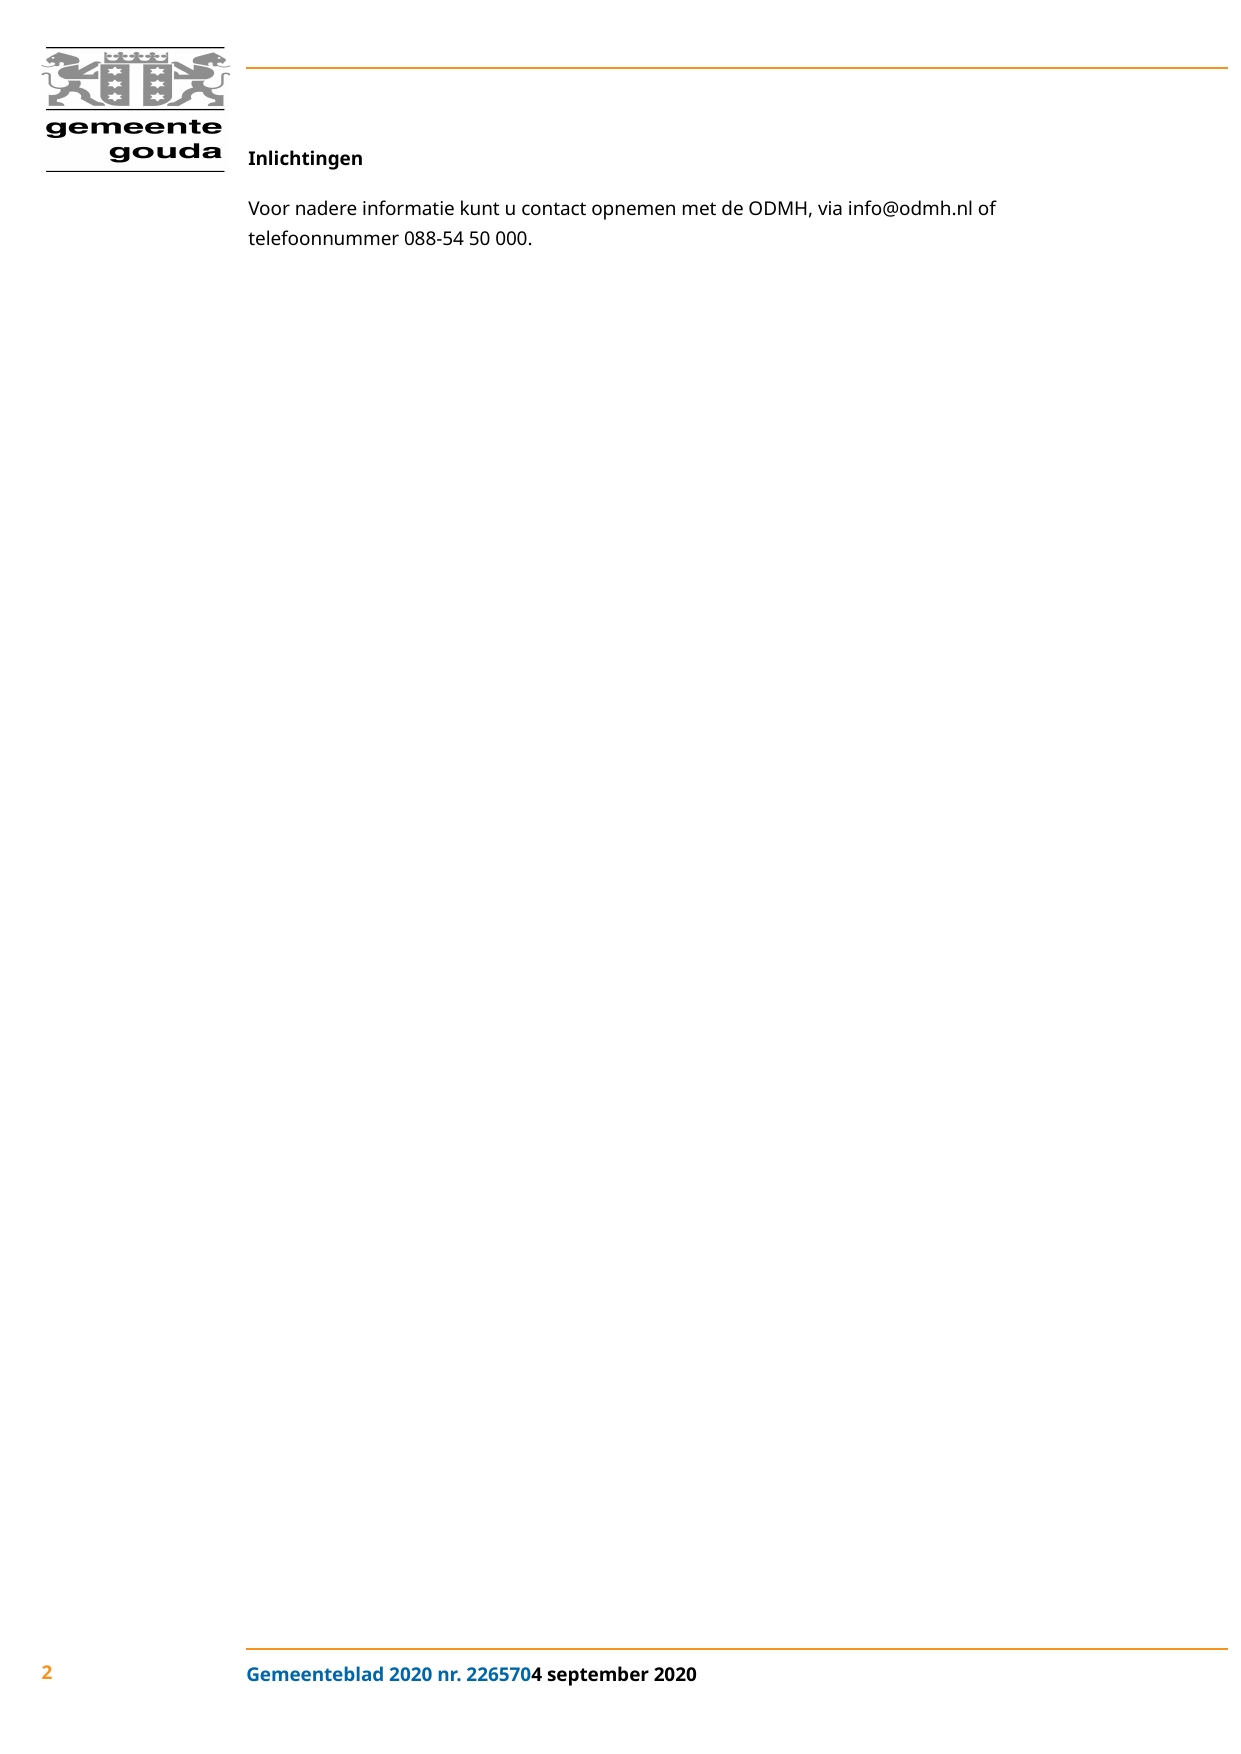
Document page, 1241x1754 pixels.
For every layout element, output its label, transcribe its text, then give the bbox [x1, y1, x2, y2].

text Voor nadere informatie kunt u contact opnemen met de ODMH, via info@odmh.nl of telefoonnummer 088-54 50 000. [248, 196, 1152, 251]
picture [41, 47, 231, 172]
text Inlichtingen [248, 145, 1152, 171]
